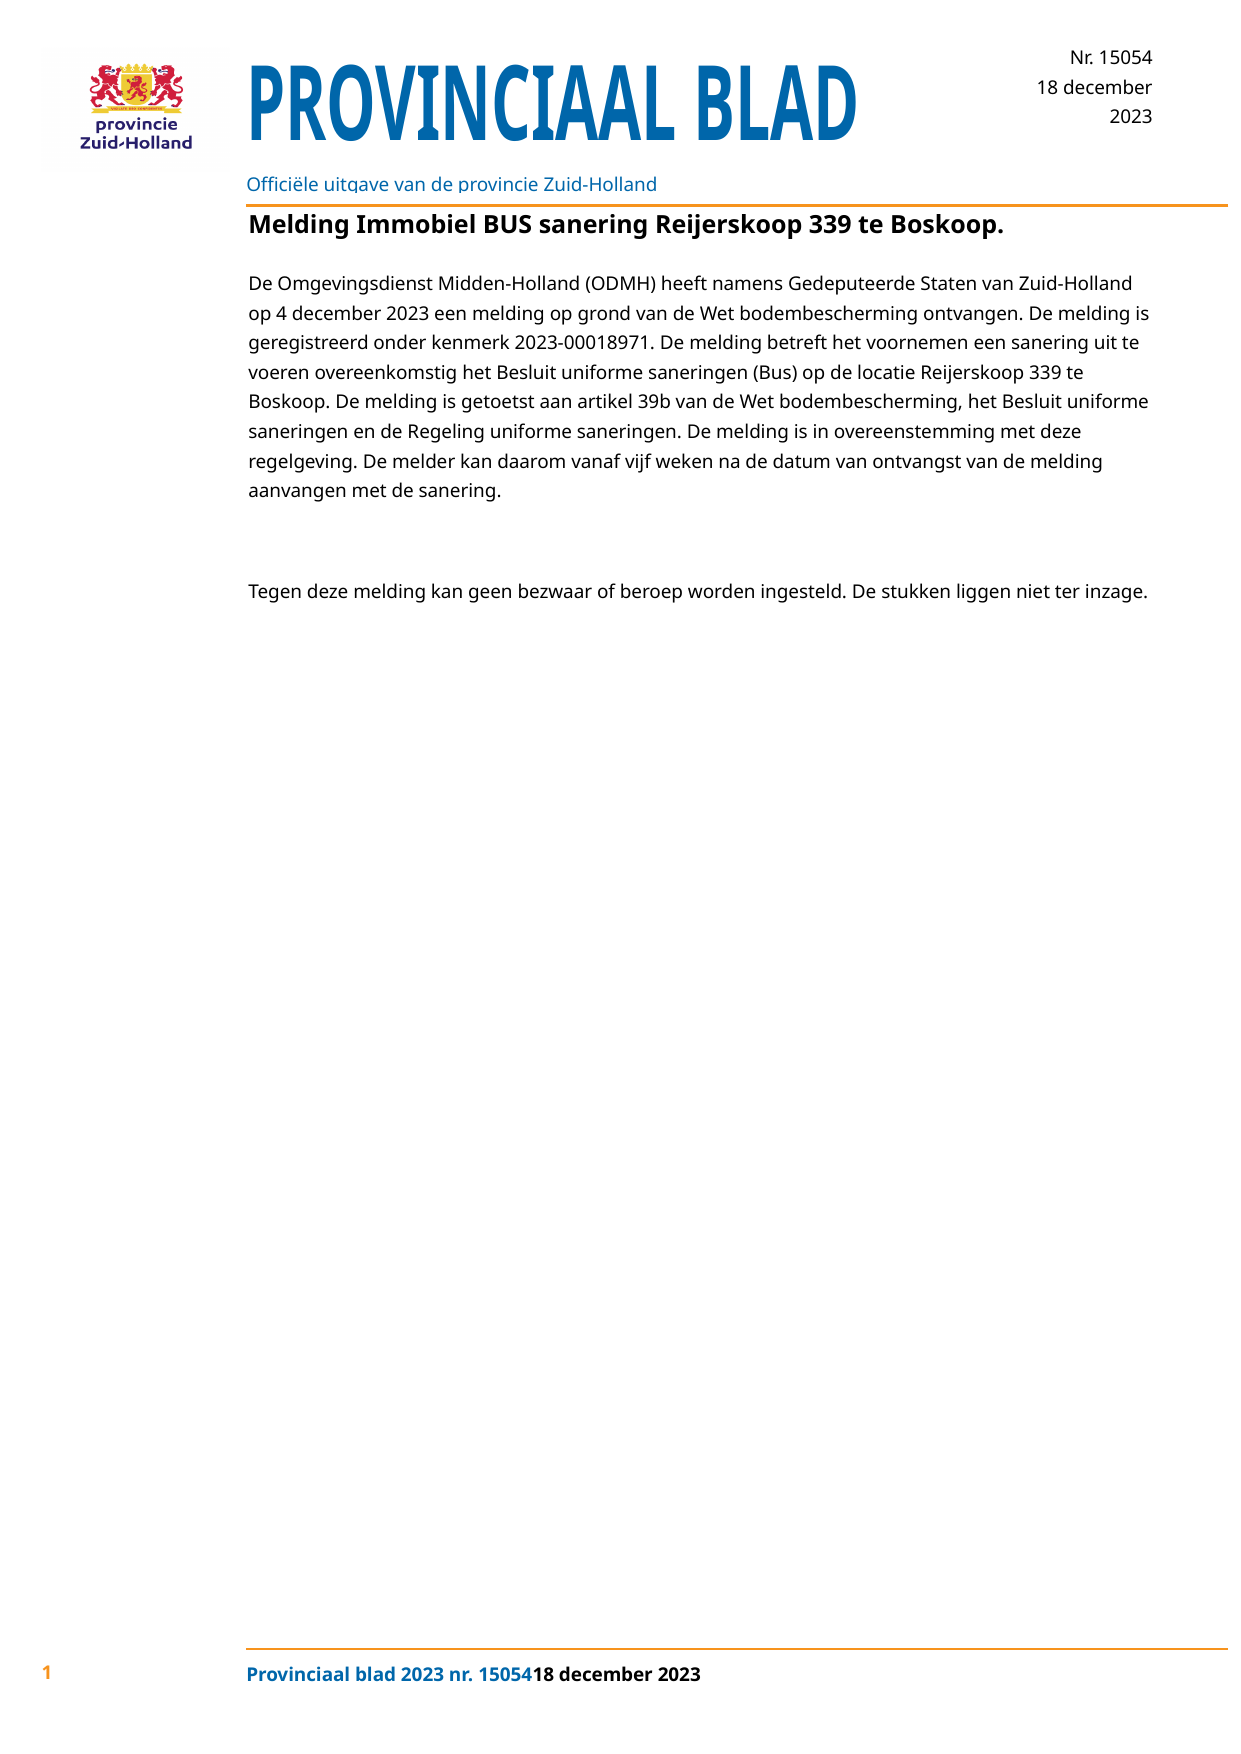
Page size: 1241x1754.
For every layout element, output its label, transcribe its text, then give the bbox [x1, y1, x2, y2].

text Tegen deze melding kan geen bezwaar of beroep worden ingesteld. De stukken liggen niet ter inzage. [248, 578, 1152, 604]
text De Omgevingsdienst Midden-Holland (ODMH) heeft namens Gedeputeerde Staten van Zuid-Holland op 4 december 2023 een melding op grond van de Wet bodembescherming ontvangen. De melding is geregistreerd onder kenmerk 2023-00018971. De melding betreft het voornemen een sanering uit te voeren overeenkomstig het Besluit uniforme saneringen (Bus) op de locatie Reijerskoop 339 te Boskoop. De melding is getoetst aan artikel 39b van de Wet bodembescherming, het Besluit uniforme saneringen en de Regeling uniforme saneringen. De melding is in overeenstemming met deze regelgeving. De melder kan daarom vanaf vijf weken na de datum van ontvangst van de melding aanvangen met de sanering. [248, 270, 1152, 503]
picture [41, 47, 231, 172]
text Melding Immobiel BUS sanering Reijerskoop 339 te Boskoop. [248, 207, 1152, 241]
